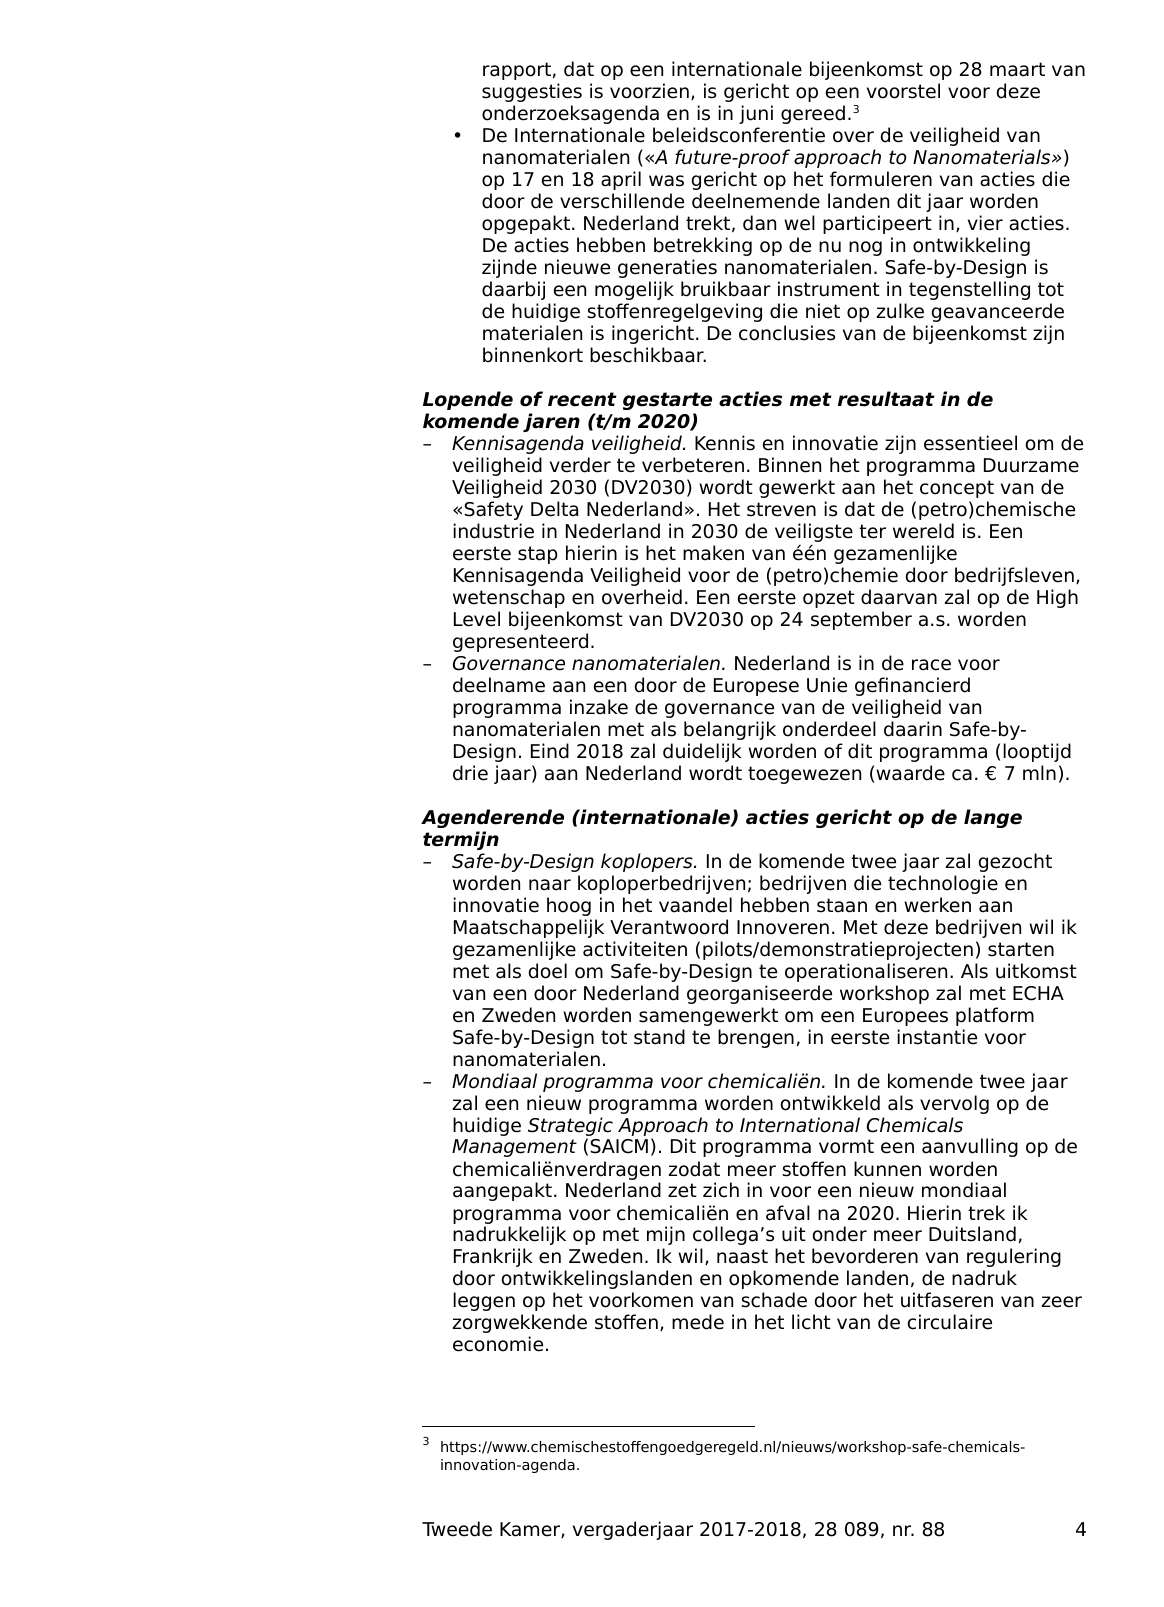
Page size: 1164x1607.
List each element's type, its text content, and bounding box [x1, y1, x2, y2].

subtitle Agenderende (internationale) acties gericht op de lange termijn [422, 807, 1087, 851]
text – Kennisagenda veiligheid. Kennis en innovatie zijn essentieel om de veiligheid verder te verbeteren. Binnen het programma Duurzame Veiligheid 2030 (DV2030) wordt gewerkt aan het concept van de «Safety Delta Nederland». Het streven is dat de (petro)chemische industrie in Nederland in 2030 de veiligste ter wereld is. Een eerste stap hierin is het maken van één gezamenlijke Kennisagenda Veiligheid voor de (petro)chemie door bedrijfsleven, wetenschap en overheid. Een eerste opzet daarvan zal op de High Level bijeenkomst van DV2030 op 24 september a.s. worden gepresenteerd. [422, 433, 1087, 653]
text – Governance nanomaterialen. Nederland is in de race voor deelname aan een door de Europese Unie gefinancierd programma inzake de governance van de veiligheid van nanomaterialen met als belangrijk onderdeel daarin Safe-by-Design. Eind 2018 zal duidelijk worden of dit programma (looptijd drie jaar) aan Nederland wordt toegewezen (waarde ca. € 7 mln). [422, 653, 1087, 784]
text • De Internationale beleidsconferentie over de veiligheid van nanomaterialen («A future-proof approach to Nanomaterials») op 17 en 18 april was gericht op het formuleren van acties die door de verschillende deelnemende landen dit jaar worden opgepakt. Nederland trekt, dan wel participeert in, vier acties. De acties hebben betrekking op de nu nog in ontwikkeling zijnde nieuwe generaties nanomaterialen. Safe-by-Design is daarbij een mogelijk bruikbaar instrument in tegenstelling tot de huidige stoffenregelgeving die niet op zulke geavanceerde materialen is ingericht. De conclusies van de bijeenkomst zijn binnenkort beschikbaar. [452, 125, 1087, 367]
text https://www.chemischestoffengoedgeregeld.nl/nieuws/workshop-safe-chemicals-innovation-agenda. [422, 1435, 1087, 1474]
text rapport, dat op een internationale bijeenkomst op 28 maart van suggesties is voorzien, is gericht op een voorstel voor deze onderzoeksagenda en is in juni gereed. [452, 59, 1087, 125]
text – Mondiaal programma voor chemicaliën. In de komende twee jaar zal een nieuw programma worden ontwikkeld als vervolg op de huidige Strategic Approach to International Chemicals Management (SAICM). Dit programma vormt een aanvulling op de chemicaliënverdragen zodat meer stoffen kunnen worden aangepakt. Nederland zet zich in voor een nieuw mondiaal programma voor chemicaliën en afval na 2020. Hierin trek ik nadrukkelijk op met mijn collega’s uit onder meer Duitsland, Frankrijk en Zweden. Ik wil, naast het bevorderen van regulering door ontwikkelingslanden en opkomende landen, de nadruk leggen op het voorkomen van schade door het uitfaseren van zeer zorgwekkende stoffen, mede in het licht van de circulaire economie. [422, 1071, 1087, 1356]
subtitle Lopende of recent gestarte acties met resultaat in de komende jaren (t/m 2020) [422, 389, 1087, 433]
text – Safe-by-Design koplopers. In de komende twee jaar zal gezocht worden naar koploperbedrijven; bedrijven die technologie en innovatie hoog in het vaandel hebben staan en werken aan Maatschappelijk Verantwoord Innoveren. Met deze bedrijven wil ik gezamenlijke activiteiten (pilots/demonstratieprojecten) starten met als doel om Safe-by-Design te operationaliseren. Als uitkomst van een door Nederland georganiseerde workshop zal met ECHA en Zweden worden samengewerkt om een Europees platform Safe-by-Design tot stand te brengen, in eerste instantie voor nanomaterialen. [422, 851, 1087, 1071]
